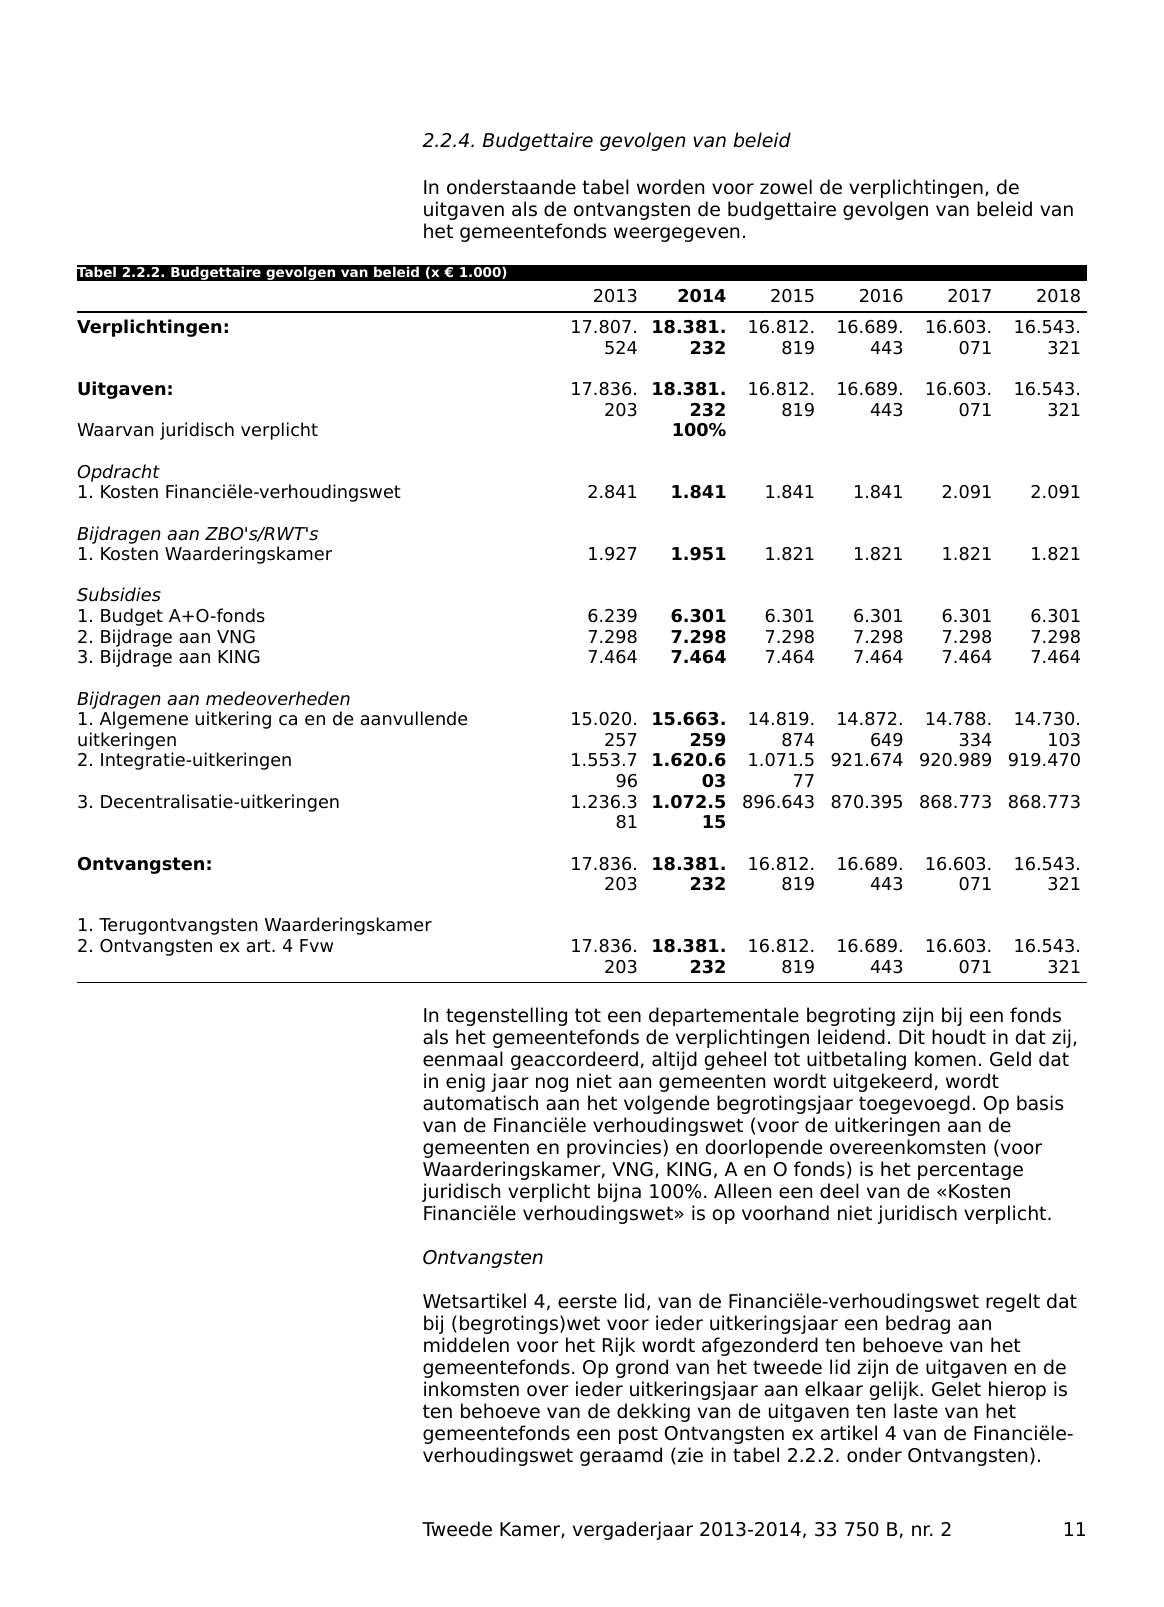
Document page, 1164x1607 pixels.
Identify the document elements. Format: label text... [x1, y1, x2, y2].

table_cell [732, 585, 821, 606]
table_cell 1. Kosten Waarderingskamer [77, 544, 555, 565]
table_cell Verplichtingen: [77, 313, 555, 358]
table_cell 1.951 [644, 544, 732, 565]
table_cell 7.298 [555, 627, 644, 647]
table_cell 1.821 [732, 544, 821, 565]
text Wetsartikel 4, eerste lid, van de Financiële-verhoudingswet regelt dat bij (begrotings)wet voor ieder uitkeringsjaar een bedrag aan middelen voor het Rijk wordt afgezonderd ten behoeve van het gemeentefonds. Op grond van het tweede lid zijn de uitgaven en de inkomsten over ieder uitkeringsjaar aan elkaar gelijk. Gelet hierop is ten behoeve van de dekking van de uitgaven ten laste van het gemeentefonds een post Ontvangsten ex artikel 4 van de Financiële-verhoudingswet geraamd (zie in tabel 2.2.2. onder Ontvangsten). [422, 1291, 1087, 1467]
table_cell [555, 668, 644, 688]
table_cell 7.464 [909, 647, 998, 668]
table_cell [909, 359, 998, 379]
table_cell 16.603.071 [909, 313, 998, 358]
table_cell 18.381.232 [644, 379, 732, 420]
table_cell 7.298 [732, 627, 821, 647]
table_cell 15.663.259 [644, 709, 732, 750]
table_cell 2018 [998, 281, 1087, 311]
table_cell [998, 359, 1087, 379]
table_cell 2. Bijdrage aan VNG [77, 627, 555, 647]
table_cell 7.298 [998, 627, 1087, 647]
table_cell [644, 524, 732, 544]
table_cell 17.807.524 [555, 313, 644, 358]
table_cell [732, 565, 821, 585]
table_cell 18.381.232 [644, 313, 732, 358]
table_cell 7.298 [909, 627, 998, 647]
table_cell [644, 585, 732, 606]
table_cell 16.603.071 [909, 936, 998, 982]
table_cell [644, 462, 732, 482]
table_cell [732, 689, 821, 709]
table_cell [998, 668, 1087, 688]
table_cell [77, 565, 555, 585]
table_cell [998, 895, 1087, 915]
table_cell [555, 833, 644, 853]
table_cell [821, 524, 909, 544]
table_cell 14.872.649 [821, 709, 909, 750]
table_cell [909, 420, 998, 441]
table_cell [909, 833, 998, 853]
table_cell [909, 565, 998, 585]
table_cell 1.821 [909, 544, 998, 565]
table_cell 1.841 [644, 482, 732, 503]
table_cell 3. Decentralisatie-uitkeringen [77, 792, 555, 833]
table_cell [998, 833, 1087, 853]
table_cell [821, 668, 909, 688]
table_cell 2. Ontvangsten ex art. 4 Fvw [77, 936, 555, 982]
table_cell [732, 359, 821, 379]
table_cell [732, 441, 821, 462]
table_cell 14.730.103 [998, 709, 1087, 750]
table_cell [77, 281, 555, 311]
table_cell 1. Algemene uitkering ca en de aanvullende uitkeringen [77, 709, 555, 750]
table_cell 1.821 [821, 544, 909, 565]
table_cell [555, 689, 644, 709]
table_cell [555, 441, 644, 462]
table_cell [998, 565, 1087, 585]
table_cell 16.689.443 [821, 379, 909, 420]
table_cell 1. Budget A+O-fonds [77, 606, 555, 627]
table_cell 2. Integratie-uitkeringen [77, 750, 555, 792]
table_cell 2014 [644, 281, 732, 311]
table_cell 1.236.381 [555, 792, 644, 833]
table_cell [644, 359, 732, 379]
table_cell Bijdragen aan medeoverheden [77, 689, 555, 709]
table_cell [77, 895, 555, 915]
table_cell [644, 503, 732, 523]
table_cell [555, 420, 644, 441]
table_cell [821, 895, 909, 915]
table_cell [644, 833, 732, 853]
table_cell [644, 441, 732, 462]
table_cell [821, 565, 909, 585]
table_cell [821, 420, 909, 441]
table_cell 7.464 [732, 647, 821, 668]
table_cell 1.841 [821, 482, 909, 503]
table_cell [821, 915, 909, 936]
table_cell [998, 503, 1087, 523]
table_cell 1.620.603 [644, 750, 732, 792]
table_cell [998, 915, 1087, 936]
text In tegenstelling tot een departementale begroting zijn bij een fonds als het gemeentefonds de verplichtingen leidend. Dit houdt in dat zij, eenmaal geaccordeerd, altijd geheel tot uitbetaling komen. Geld dat in enig jaar nog niet aan gemeenten wordt uitgekeerd, wordt automatisch aan het volgende begrotingsjaar toegevoegd. Op basis van de Financiële verhoudingswet (voor de uitkeringen aan de gemeenten en provincies) en doorlopende overeenkomsten (voor Waarderingskamer, VNG, KING, A en O fonds) is het percentage juridisch verplicht bijna 100%. Alleen een deel van de «Kosten Financiële verhoudingswet» is op voorhand niet juridisch verplicht. [422, 1005, 1087, 1225]
table_cell [732, 524, 821, 544]
table_cell 16.689.443 [821, 854, 909, 895]
table_cell [909, 689, 998, 709]
table_cell [644, 689, 732, 709]
table_cell 14.788.334 [909, 709, 998, 750]
table_cell 16.812.819 [732, 313, 821, 358]
table_cell [732, 420, 821, 441]
table_header Tabel 2.2.2. Budgettaire gevolgen van beleid (x € 1.000) [77, 265, 1087, 280]
table_cell 16.543.321 [998, 313, 1087, 358]
table_cell 868.773 [998, 792, 1087, 833]
table_cell 6.301 [732, 606, 821, 627]
table_cell [555, 503, 644, 523]
table_cell 1.927 [555, 544, 644, 565]
table_cell 868.773 [909, 792, 998, 833]
table_cell 2.091 [998, 482, 1087, 503]
table_cell [821, 833, 909, 853]
table_cell [998, 462, 1087, 482]
table_cell Ontvangsten: [77, 854, 555, 895]
table_cell [998, 524, 1087, 544]
table_cell [909, 441, 998, 462]
table_cell 6.301 [998, 606, 1087, 627]
table_cell [909, 503, 998, 523]
table_cell [821, 359, 909, 379]
table_cell 2016 [821, 281, 909, 311]
table_cell [644, 915, 732, 936]
table_cell 3. Bijdrage aan KING [77, 647, 555, 668]
table_cell 16.543.321 [998, 379, 1087, 420]
table_cell 100% [644, 420, 732, 441]
table_cell [821, 689, 909, 709]
table_cell [644, 565, 732, 585]
table_cell 1.821 [998, 544, 1087, 565]
table_cell 16.543.321 [998, 854, 1087, 895]
table_cell 17.836.203 [555, 854, 644, 895]
table_cell 1.071.577 [732, 750, 821, 792]
table_cell 1. Kosten Financiële-verhoudingswet [77, 482, 555, 503]
table_cell 7.298 [644, 627, 732, 647]
table_cell 2015 [732, 281, 821, 311]
table_cell 921.674 [821, 750, 909, 792]
table_cell [555, 524, 644, 544]
table_cell [821, 441, 909, 462]
table_cell [77, 503, 555, 523]
table_cell 15.020.257 [555, 709, 644, 750]
table_cell [909, 585, 998, 606]
table_cell 920.989 [909, 750, 998, 792]
table_cell [77, 359, 555, 379]
table_cell [644, 895, 732, 915]
table_cell [732, 462, 821, 482]
table_cell 16.603.071 [909, 379, 998, 420]
table_cell 6.301 [821, 606, 909, 627]
table_cell 1. Terugontvangsten Waarderingskamer [77, 915, 555, 936]
table_cell Opdracht [77, 462, 555, 482]
table_cell [555, 565, 644, 585]
table_cell 16.812.819 [732, 379, 821, 420]
table_cell 1.841 [732, 482, 821, 503]
table_cell 6.301 [909, 606, 998, 627]
table_cell 896.643 [732, 792, 821, 833]
table_cell 16.812.819 [732, 936, 821, 982]
subtitle 2.2.4. Budgettaire gevolgen van beleid [422, 130, 1087, 152]
table_cell 919.470 [998, 750, 1087, 792]
table_cell [821, 585, 909, 606]
table_cell [821, 503, 909, 523]
table_cell [909, 524, 998, 544]
table_cell [644, 668, 732, 688]
table_cell 7.464 [555, 647, 644, 668]
table_cell 1.553.796 [555, 750, 644, 792]
table_cell [77, 668, 555, 688]
table_cell Bijdragen aan ZBO's/RWT's [77, 524, 555, 544]
table_cell [732, 915, 821, 936]
table_cell 7.464 [821, 647, 909, 668]
table_cell 16.603.071 [909, 854, 998, 895]
table_cell [732, 668, 821, 688]
table_cell 1.072.515 [644, 792, 732, 833]
table_cell 7.464 [644, 647, 732, 668]
table_cell [821, 462, 909, 482]
table_cell [909, 915, 998, 936]
table_cell 18.381.232 [644, 854, 732, 895]
table_cell 7.298 [821, 627, 909, 647]
table_cell [732, 895, 821, 915]
table_cell [555, 585, 644, 606]
table_cell [909, 895, 998, 915]
table_cell [555, 462, 644, 482]
table_cell 17.836.203 [555, 936, 644, 982]
table_cell 17.836.203 [555, 379, 644, 420]
table_cell [998, 689, 1087, 709]
table_cell 16.689.443 [821, 936, 909, 982]
table_cell 16.812.819 [732, 854, 821, 895]
table_cell [998, 585, 1087, 606]
table_cell Subsidies [77, 585, 555, 606]
table_cell 18.381.232 [644, 936, 732, 982]
text In onderstaande tabel worden voor zowel de verplichtingen, de uitgaven als de ontvangsten de budgettaire gevolgen van beleid van het gemeentefonds weergegeven. [422, 177, 1087, 243]
table_cell [909, 668, 998, 688]
table_cell 6.301 [644, 606, 732, 627]
table_cell 2.841 [555, 482, 644, 503]
table_cell [555, 359, 644, 379]
table_cell Uitgaven: [77, 379, 555, 420]
table_cell 14.819.874 [732, 709, 821, 750]
table_cell [998, 420, 1087, 441]
table_cell [77, 833, 555, 853]
table_cell [555, 915, 644, 936]
subtitle Ontvangsten [422, 1247, 1087, 1269]
table_cell 870.395 [821, 792, 909, 833]
table_cell Waarvan juridisch verplicht [77, 420, 555, 441]
table_cell 6.239 [555, 606, 644, 627]
table_cell 16.543.321 [998, 936, 1087, 982]
table_cell [732, 503, 821, 523]
table_cell 2017 [909, 281, 998, 311]
table_cell 2.091 [909, 482, 998, 503]
table_cell [555, 895, 644, 915]
table_cell 2013 [555, 281, 644, 311]
table_cell [77, 441, 555, 462]
table_cell [998, 441, 1087, 462]
table_cell [909, 462, 998, 482]
table_cell 16.689.443 [821, 313, 909, 358]
table_cell [732, 833, 821, 853]
table_cell 7.464 [998, 647, 1087, 668]
